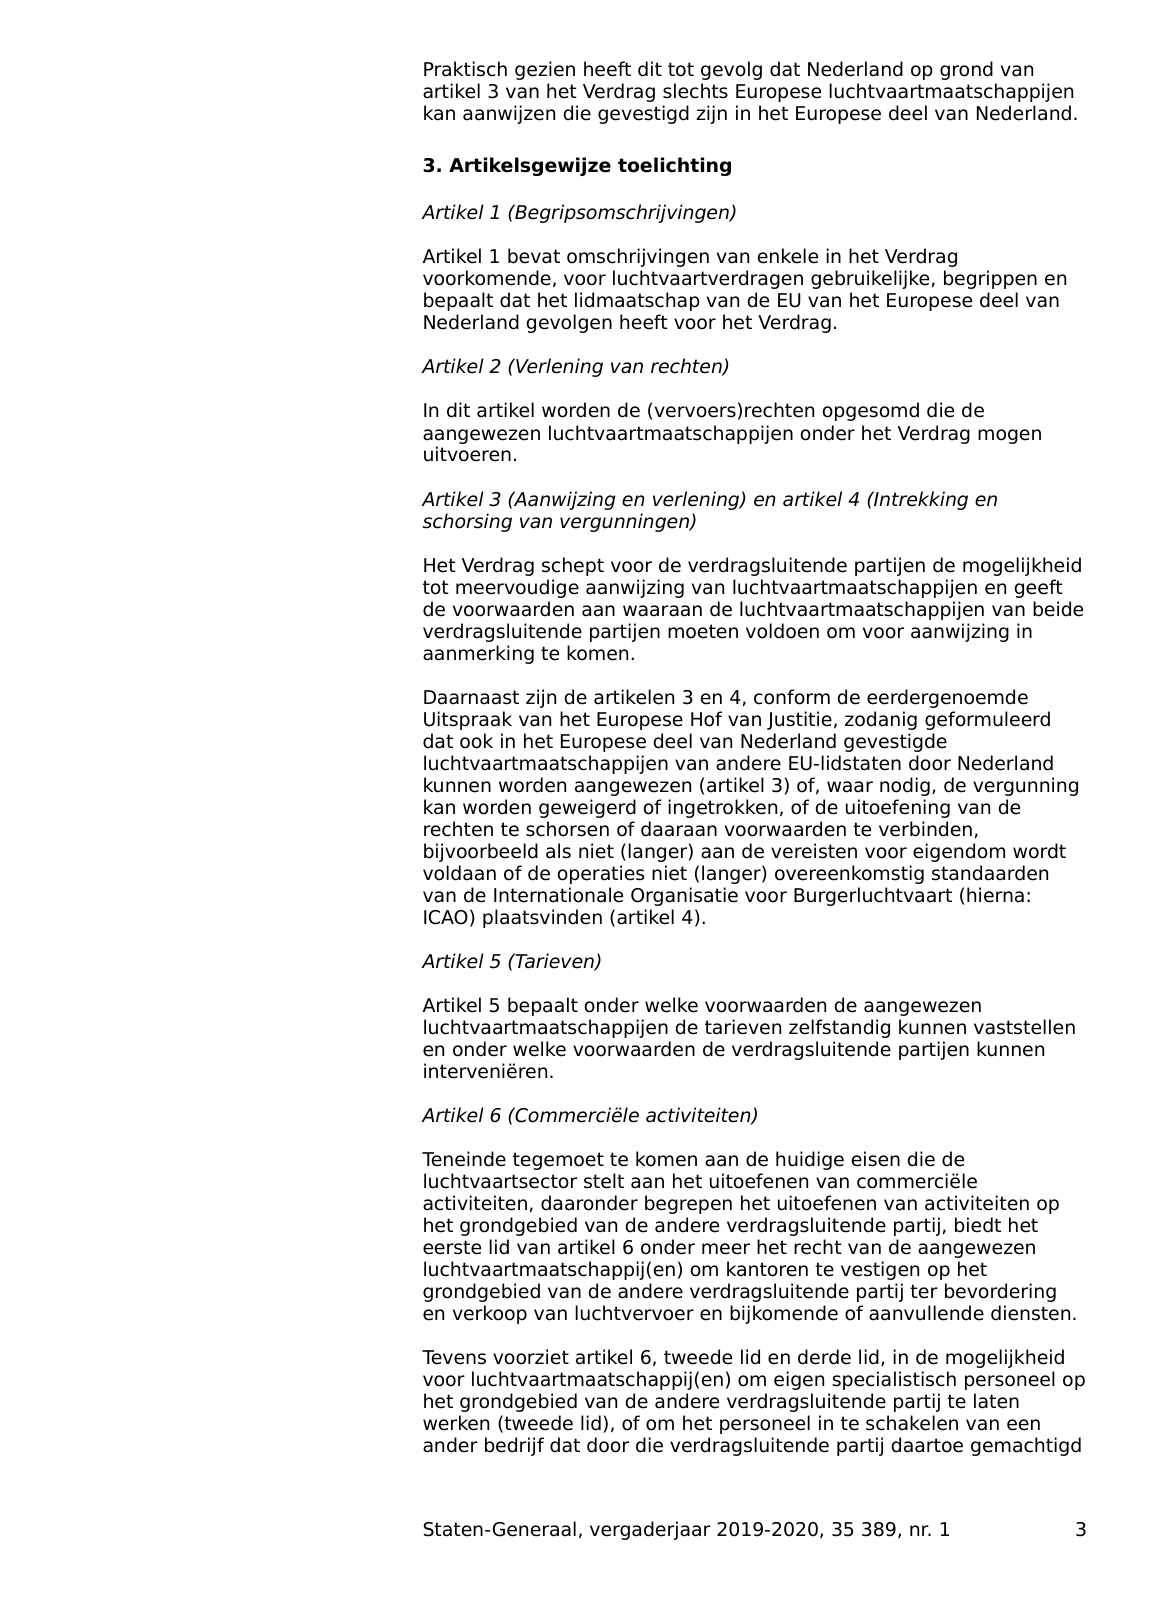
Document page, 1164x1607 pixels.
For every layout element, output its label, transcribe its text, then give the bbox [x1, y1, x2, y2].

text Teneinde tegemoet te komen aan de huidige eisen die de luchtvaartsector stelt aan het uitoefenen van commerciële activiteiten, daaronder begrepen het uitoefenen van activiteiten op het grondgebied van de andere verdragsluitende partij, biedt het eerste lid van artikel 6 onder meer het recht van de aangewezen luchtvaartmaatschappij(en) om kantoren te vestigen op het grondgebied van de andere verdragsluitende partij ter bevordering en verkoop van luchtvervoer en bijkomende of aanvullende diensten. [422, 1149, 1087, 1325]
subtitle 3. Artikelsgewijze toelichting [422, 155, 1087, 177]
text In dit artikel worden de (vervoers)rechten opgesomd die de aangewezen luchtvaartmaatschappijen onder het Verdrag mogen uitvoeren. [422, 400, 1087, 466]
subtitle Artikel 6 (Commerciële activiteiten) [422, 1105, 1087, 1127]
subtitle Artikel 1 (Begripsomschrijvingen) [422, 202, 1087, 224]
subtitle Artikel 2 (Verlening van rechten) [422, 356, 1087, 378]
text Tevens voorziet artikel 6, tweede lid en derde lid, in de mogelijkheid voor luchtvaartmaatschappij(en) om eigen specialistisch personeel op het grondgebied van de andere verdragsluitende partij te laten werken (tweede lid), of om het personeel in te schakelen van een ander bedrijf dat door die verdragsluitende partij daartoe gemachtigd [422, 1347, 1087, 1457]
text Artikel 1 bevat omschrijvingen van enkele in het Verdrag voorkomende, voor luchtvaartverdragen gebruikelijke, begrippen en bepaalt dat het lidmaatschap van de EU van het Europese deel van Nederland gevolgen heeft voor het Verdrag. [422, 246, 1087, 334]
text Artikel 5 bepaalt onder welke voorwaarden de aangewezen luchtvaartmaatschappijen de tarieven zelfstandig kunnen vaststellen en onder welke voorwaarden de verdragsluitende partijen kunnen interveniëren. [422, 995, 1087, 1083]
text Het Verdrag schept voor de verdragsluitende partijen de mogelijkheid tot meervoudige aanwijzing van luchtvaartmaatschappijen en geeft de voorwaarden aan waaraan de luchtvaartmaatschappijen van beide verdragsluitende partijen moeten voldoen om voor aanwijzing in aanmerking te komen. [422, 555, 1087, 664]
text Daarnaast zijn de artikelen 3 en 4, conform de eerdergenoemde Uitspraak van het Europese Hof van Justitie, zodanig geformuleerd dat ook in het Europese deel van Nederland gevestigde luchtvaartmaatschappijen van andere EU-lidstaten door Nederland kunnen worden aangewezen (artikel 3) of, waar nodig, de vergunning kan worden geweigerd of ingetrokken, of de uitoefening van de rechten te schorsen of daaraan voorwaarden te verbinden, bijvoorbeeld als niet (langer) aan de vereisten voor eigendom wordt voldaan of de operaties niet (langer) overeenkomstig standaarden van de Internationale Organisatie voor Burgerluchtvaart (hierna: ICAO) plaatsvinden (artikel 4). [422, 687, 1087, 928]
subtitle Artikel 5 (Tarieven) [422, 951, 1087, 973]
text Praktisch gezien heeft dit tot gevolg dat Nederland op grond van artikel 3 van het Verdrag slechts Europese luchtvaartmaatschappijen kan aanwijzen die gevestigd zijn in het Europese deel van Nederland. [422, 59, 1087, 125]
subtitle Artikel 3 (Aanwijzing en verlening) en artikel 4 (Intrekking en schorsing van vergunningen) [422, 488, 1087, 532]
